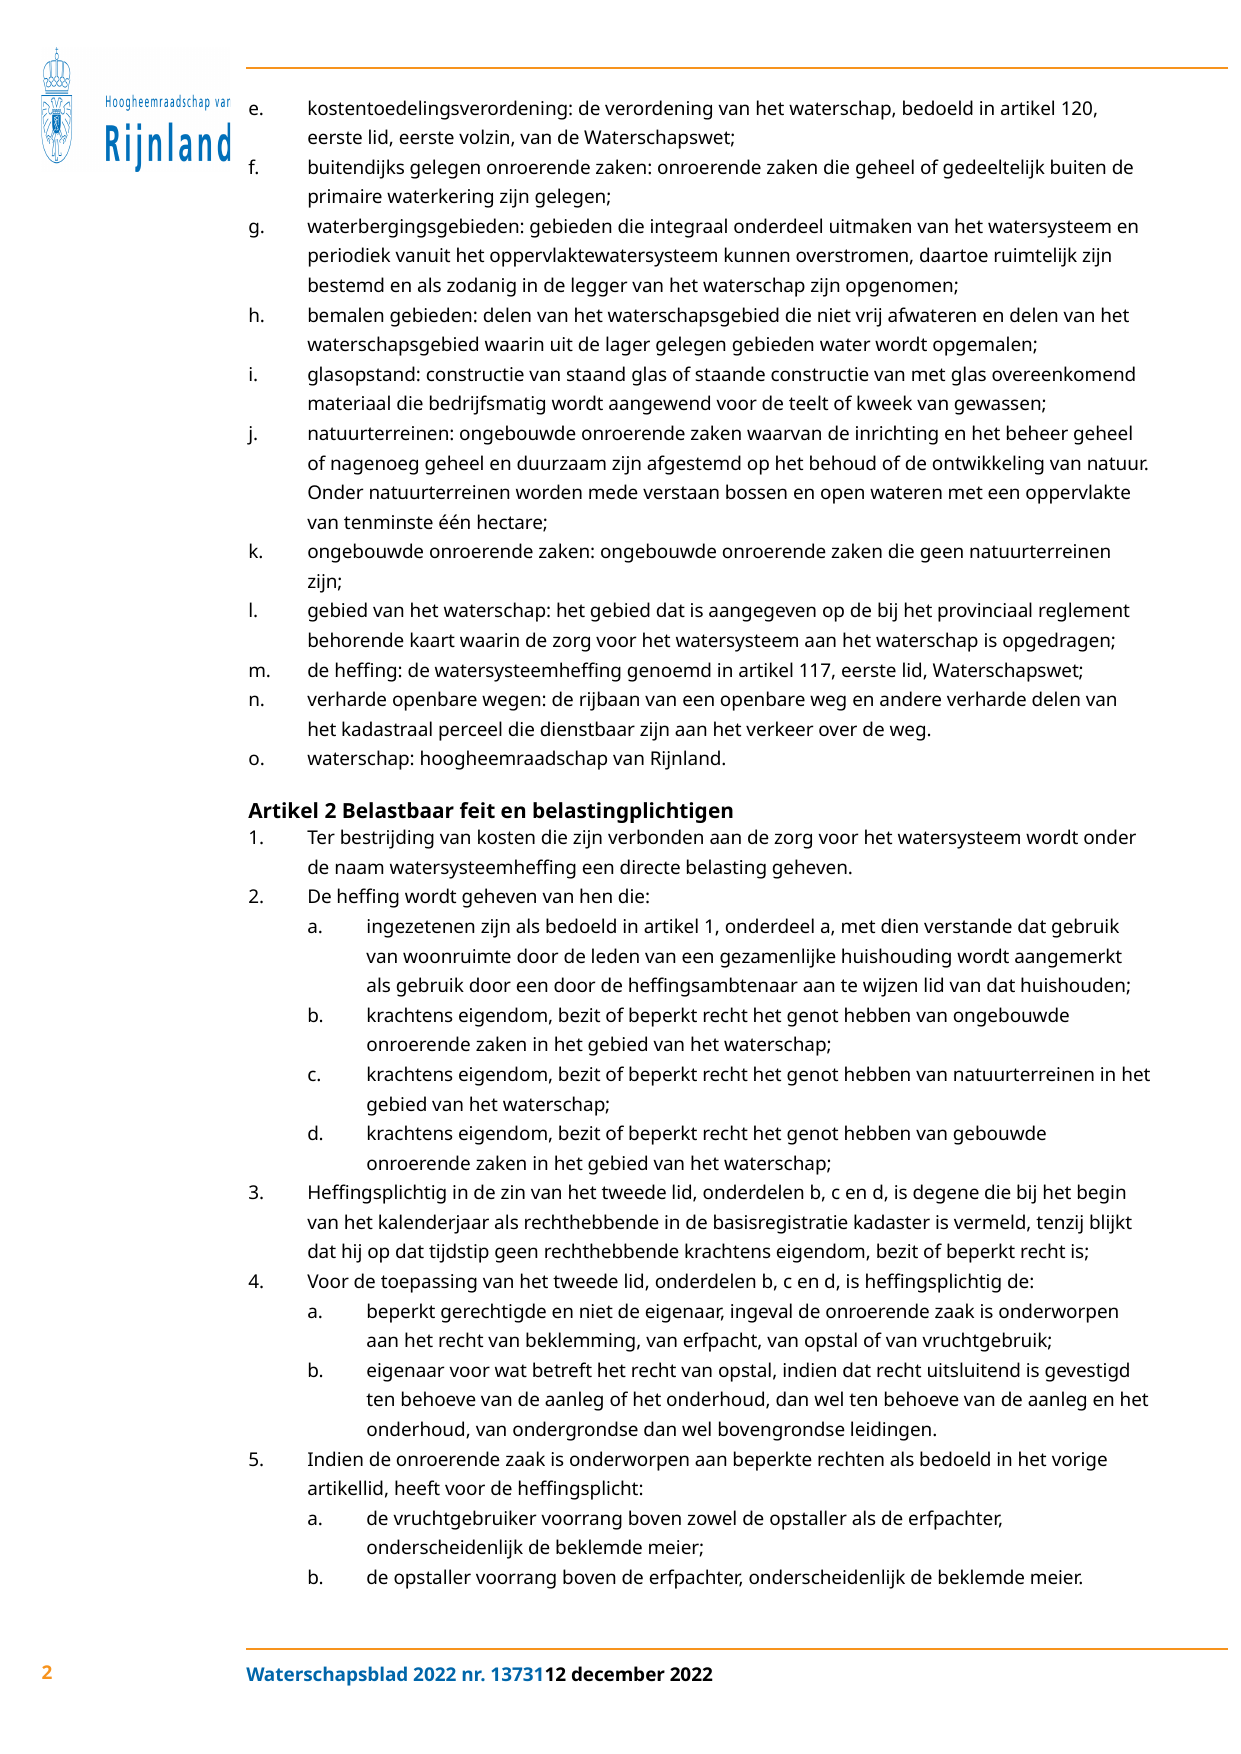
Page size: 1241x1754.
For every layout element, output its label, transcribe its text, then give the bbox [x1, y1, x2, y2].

list bemalen gebieden: delen van het waterschapsgebied die niet vrij afwateren en delen van het waterschapsgebied waarin uit de lager gelegen gebieden water wordt opgemalen; [248, 302, 1152, 357]
list ingezetenen zijn als bedoeld in artikel 1, onderdeel a, met dien verstande dat gebruik van woonruimte door de leden van een gezamenlijke huishouding wordt aangemerkt als gebruik door een door de heffingsambtenaar aan te wijzen lid van dat huishouden; [307, 913, 1152, 998]
list glasopstand: constructie van staand glas of staande constructie van met glas overeenkomend materiaal die bedrijfsmatig wordt aangewend voor de teelt of kweek van gewassen; [248, 361, 1152, 416]
list waterbergingsgebieden: gebieden die integraal onderdeel uitmaken van het watersysteem en periodiek vanuit het oppervlaktewatersysteem kunnen overstromen, daartoe ruimtelijk zijn bestemd en als zodanig in de legger van het waterschap zijn opgenomen; [248, 213, 1152, 298]
list krachtens eigendom, bezit of beperkt recht het genot hebben van ongebouwde onroerende zaken in het gebied van het waterschap; [307, 1002, 1152, 1057]
list Voor de toepassing van het tweede lid, onderdelen b, c en d, is heffingsplichtig de: [248, 1268, 1152, 1294]
list beperkt gerechtigde en niet de eigenaar, ingeval de onroerende zaak is onderworpen aan het recht van beklemming, van erfpacht, van opstal of van vruchtgebruik; [307, 1298, 1152, 1353]
list kostentoedelingsverordening: de verordening van het waterschap, bedoeld in artikel 120, eerste lid, eerste volzin, van de Waterschapswet; [248, 95, 1152, 150]
list waterschap: hoogheemraadschap van Rijnland. [248, 746, 1152, 771]
list de heffing: de watersysteemheffing genoemd in artikel 117, eerste lid, Waterschapswet; [248, 657, 1152, 683]
list Indien de onroerende zaak is onderworpen aan beperkte rechten als bedoeld in het vorige artikellid, heeft voor de heffingsplicht: [248, 1446, 1152, 1501]
text Artikel 2 Belastbaar feit en belastingplichtigen [248, 796, 1152, 824]
list De heffing wordt geheven van hen die: [248, 884, 1152, 909]
picture [41, 47, 231, 172]
list natuurterreinen: ongebouwde onroerende zaken waarvan de inrichting en het beheer geheel of nagenoeg geheel en duurzaam zijn afgestemd op het behoud of de ontwikkeling van natuur. Onder natuurterreinen worden mede verstaan bossen en open wateren met een oppervlakte van tenminste één hectare; [248, 420, 1152, 535]
list krachtens eigendom, bezit of beperkt recht het genot hebben van natuurterreinen in het gebied van het waterschap; [307, 1061, 1152, 1116]
list de vruchtgebruiker voorrang boven zowel de opstaller als de erfpachter, onderscheidenlijk de beklemde meier; [307, 1505, 1152, 1560]
list verharde openbare wegen: de rijbaan van een openbare weg en andere verharde delen van het kadastraal perceel die dienstbaar zijn aan het verkeer over de weg. [248, 686, 1152, 742]
list eigenaar voor wat betreft het recht van opstal, indien dat recht uitsluitend is gevestigd ten behoeve van de aanleg of het onderhoud, dan wel ten behoeve van de aanleg en het onderhoud, van ondergrondse dan wel bovengrondse leidingen. [307, 1357, 1152, 1442]
list Heffingsplichtig in de zin van het tweede lid, onderdelen b, c en d, is degene die bij het begin van het kalenderjaar als rechthebbende in de basisregistratie kadaster is vermeld, tenzij blijkt dat hij op dat tijdstip geen rechthebbende krachtens eigendom, bezit of beperkt recht is; [248, 1179, 1152, 1264]
list gebied van het waterschap: het gebied dat is aangegeven op de bij het provinciaal reglement behorende kaart waarin de zorg voor het watersysteem aan het waterschap is opgedragen; [248, 598, 1152, 653]
list de opstaller voorrang boven de erfpachter, onderscheidenlijk de beklemde meier. [307, 1564, 1152, 1590]
list krachtens eigendom, bezit of beperkt recht het genot hebben van gebouwde onroerende zaken in het gebied van het waterschap; [307, 1120, 1152, 1176]
list Ter bestrijding van kosten die zijn verbonden aan de zorg voor het watersysteem wordt onder de naam watersysteemheffing een directe belasting geheven. [248, 824, 1152, 880]
list buitendijks gelegen onroerende zaken: onroerende zaken die geheel of gedeeltelijk buiten de primaire waterkering zijn gelegen; [248, 154, 1152, 209]
list ongebouwde onroerende zaken: ongebouwde onroerende zaken die geen natuurterreinen zijn; [248, 538, 1152, 594]
